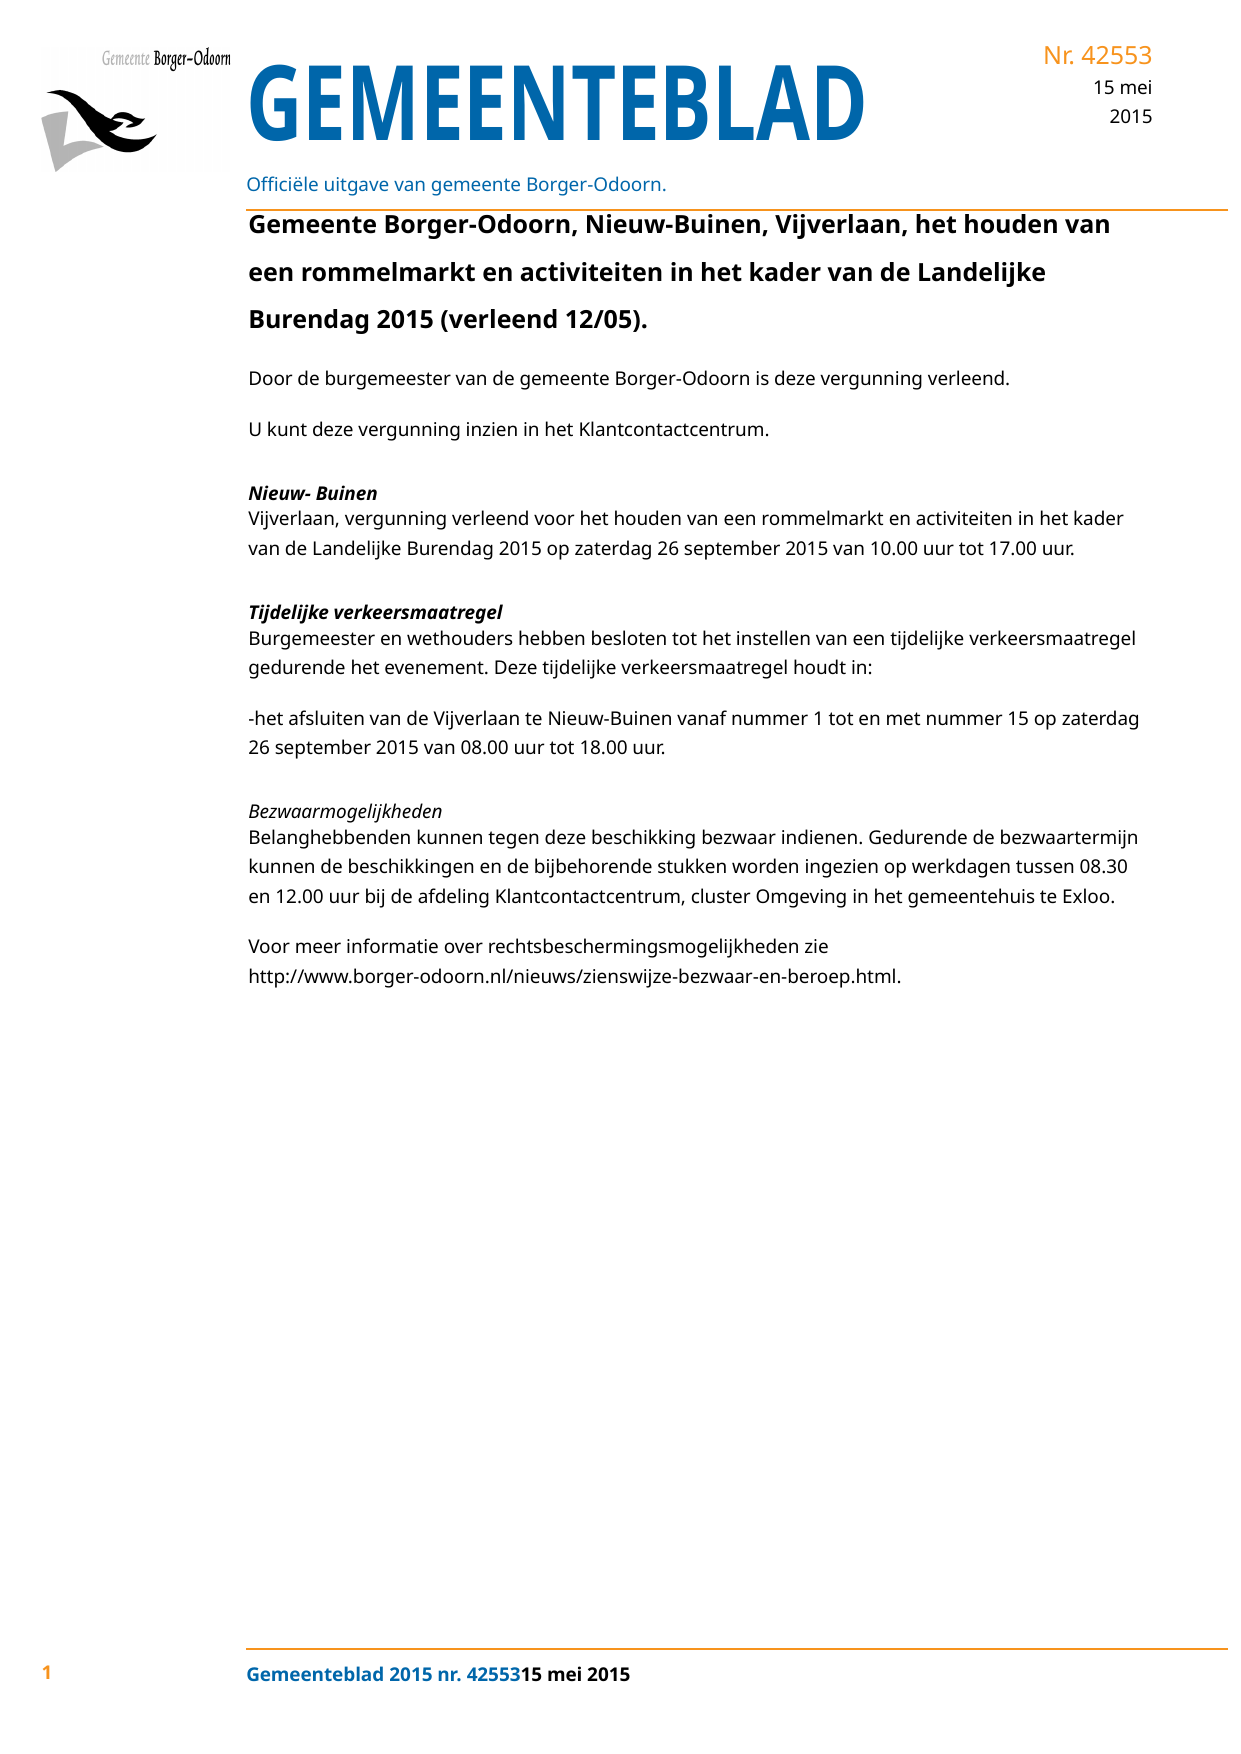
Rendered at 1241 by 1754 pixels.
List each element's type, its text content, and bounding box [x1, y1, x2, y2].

text U kunt deze vergunning inzien in het Klantcontactcentrum. [248, 416, 1152, 442]
text Tijdelijke verkeersmaatregel [248, 599, 1152, 625]
text Burgemeester en wethouders hebben besloten tot het instellen van een tijdelijke verkeersmaatregel gedurende het evenement. Deze tijdelijke verkeersmaatregel houdt in: [248, 625, 1152, 680]
text Vijverlaan, vergunning verleend voor het houden van een rommelmarkt en activiteiten in het kader van de Landelijke Burendag 2015 op zaterdag 26 september 2015 van 10.00 uur tot 17.00 uur. [248, 506, 1152, 561]
text -het afsluiten van de Vijverlaan te Nieuw-Buinen vanaf nummer 1 tot en met nummer 15 op zaterdag 26 september 2015 van 08.00 uur tot 18.00 uur. [248, 705, 1152, 760]
text Voor meer informatie over rechtsbeschermingsmogelijkheden zie http://www.borger-odoorn.nl/nieuws/zienswijze-bezwaar-en-beroep.html. [248, 934, 1152, 989]
text Gemeente Borger-Odoorn, Nieuw-Buinen, Vijverlaan, het houden van een rommelmarkt en activiteiten in het kader van de Landelijke Burendag 2015 (verleend 12/05). [248, 211, 1152, 336]
text Door de burgemeester van de gemeente Borger-Odoorn is deze vergunning verleend. [248, 366, 1152, 391]
picture [41, 47, 231, 172]
text Bezwaarmogelijkheden [248, 798, 1152, 824]
text Nieuw- Buinen [248, 480, 1152, 506]
text Belanghebbenden kunnen tegen deze beschikking bezwaar indienen. Gedurende de bezwaartermijn kunnen de beschikkingen en de bijbehorende stukken worden ingezien op werkdagen tussen 08.30 en 12.00 uur bij de afdeling Klantcontactcentrum, cluster Omgeving in het gemeentehuis te Exloo. [248, 824, 1152, 909]
